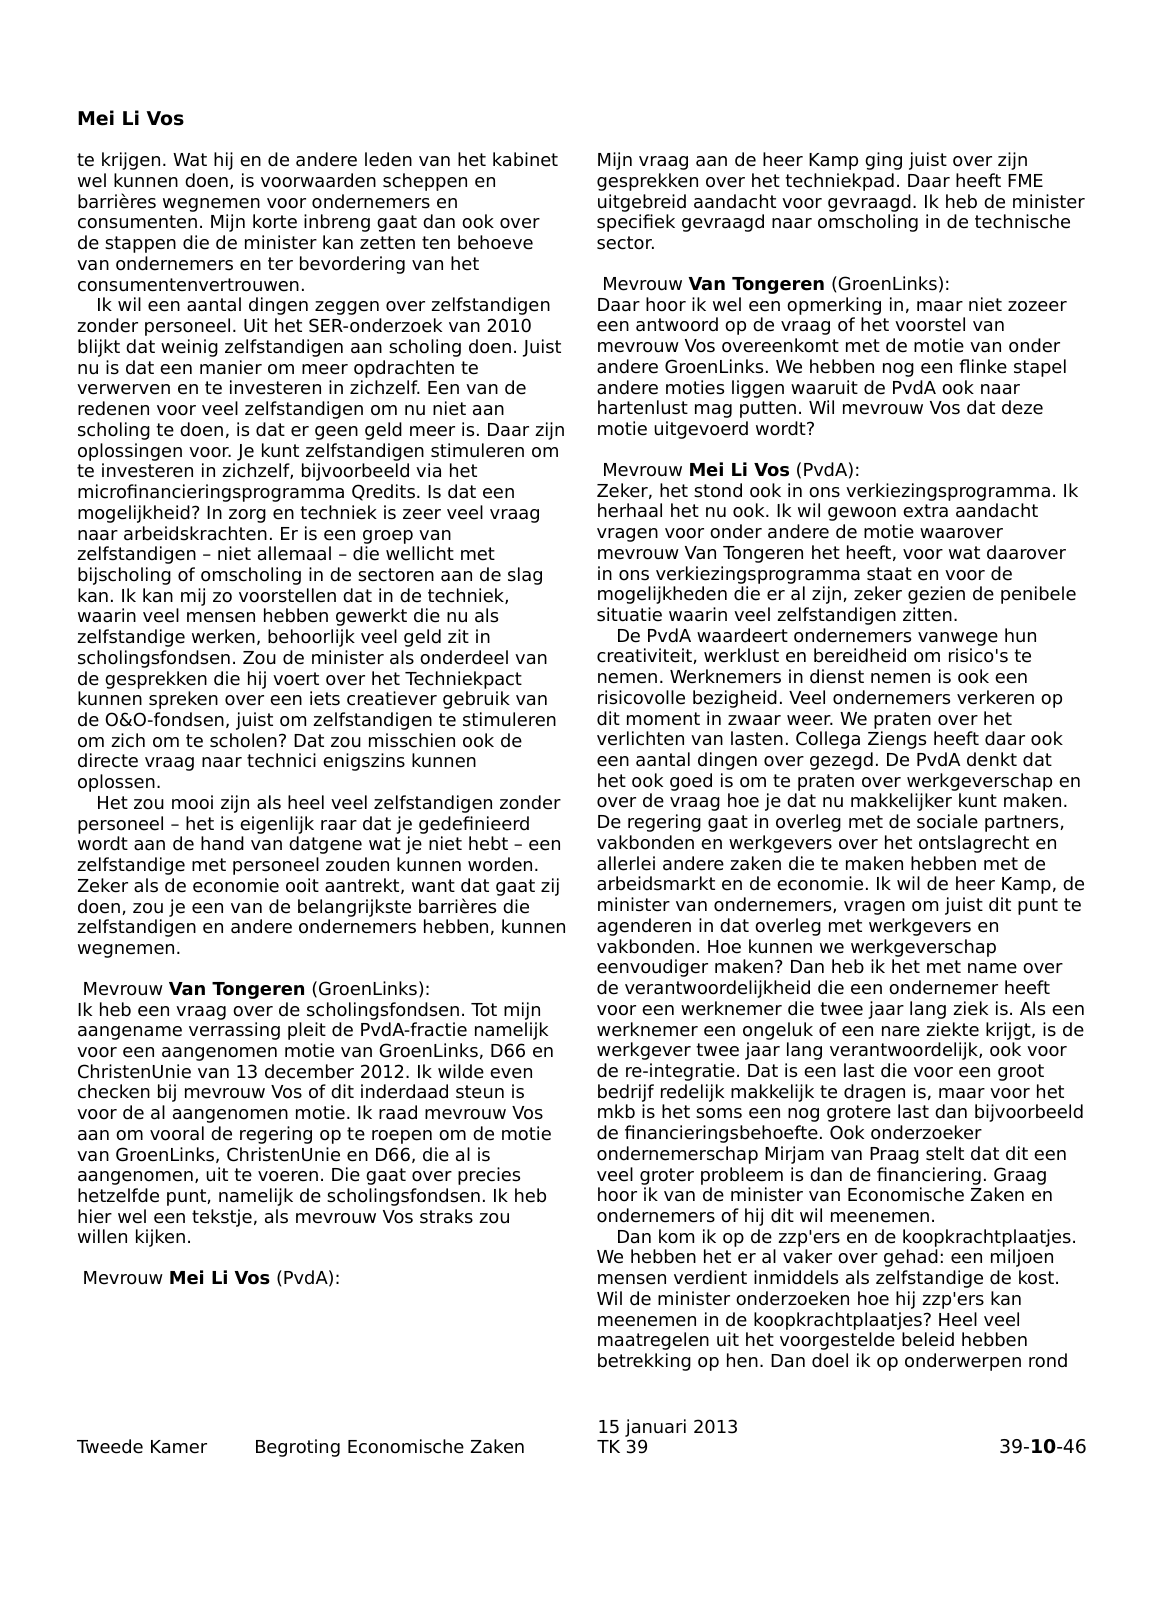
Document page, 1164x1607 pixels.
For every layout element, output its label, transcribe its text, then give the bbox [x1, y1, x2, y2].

text Het zou mooi zijn als heel veel zelfstandigen zonder personeel – het is eigenlijk raar dat je gedefinieerd wordt aan de hand van datgene wat je niet hebt – een zelfstandige met personeel zouden kunnen worden. Zeker als de economie ooit aantrekt, want dat gaat zij doen, zou je een van de belangrijkste barrières die zelfstandigen en andere ondernemers hebben, kunnen wegnemen. [77, 793, 567, 959]
text Ik heb een vraag over de scholingsfondsen. Tot mijn aangename verrassing pleit de PvdA-fractie namelijk voor een aangenomen motie van GroenLinks, D66 en ChristenUnie van 13 december 2012. Ik wilde even checken bij mevrouw Vos of dit inderdaad steun is voor de al aangenomen motie. Ik raad mevrouw Vos aan om vooral de regering op te roepen om de motie van GroenLinks, ChristenUnie en D66, die al is aangenomen, uit te voeren. Die gaat over precies hetzelfde punt, namelijk de scholingsfondsen. Ik heb hier wel een tekstje, als mevrouw Vos straks zou willen kijken. [77, 999, 567, 1248]
text Dan kom ik op de zzp'ers en de koopkrachtplaatjes. We hebben het er al vaker over gehad: een miljoen mensen verdient inmiddels als zelfstandige de kost. Wil de minister onderzoeken hoe hij zzp'ers kan meenemen in de koopkrachtplaatjes? Heel veel maatregelen uit het voorgestelde beleid hebben betrekking op hen. Dan doel ik op onderwerpen rond [596, 1227, 1087, 1372]
text Daar hoor ik wel een opmerking in, maar niet zozeer een antwoord op de vraag of het voorstel van mevrouw Vos overeenkomt met de motie van onder andere GroenLinks. We hebben nog een flinke stapel andere moties liggen waaruit de PvdA ook naar hartenlust mag putten. Wil mevrouw Vos dat deze motie uitgevoerd wordt? [596, 294, 1087, 440]
text Mijn vraag aan de heer Kamp ging juist over zijn gesprekken over het techniekpad. Daar heeft FME uitgebreid aandacht voor gevraagd. Ik heb de minister specifiek gevraagd naar omscholing in de technische sector. [596, 150, 1087, 254]
text De PvdA waardeert ondernemers vanwege hun creativiteit, werklust en bereidheid om risico's te nemen. Werknemers in dienst nemen is ook een risicovolle bezigheid. Veel ondernemers verkeren op dit moment in zwaar weer. We praten over het verlichten van lasten. Collega Ziengs heeft daar ook een aantal dingen over gezegd. De PvdA denkt dat het ook goed is om te praten over werkgeverschap en over de vraag hoe je dat nu makkelijker kunt maken. De regering gaat in overleg met de sociale partners, vakbonden en werkgevers over het ontslagrecht en allerlei andere zaken die te maken hebben met de arbeidsmarkt en de economie. Ik wil de heer Kamp, de minister van ondernemers, vragen om juist dit punt te agenderen in dat overleg met werkgevers en vakbonden. Hoe kunnen we werkgeverschap eenvoudiger maken? Dan heb ik het met name over de verantwoordelijkheid die een ondernemer heeft voor een werknemer die twee jaar lang ziek is. Als een werknemer een ongeluk of een nare ziekte krijgt, is de werkgever twee jaar lang verantwoordelijk, ook voor de re-integratie. Dat is een last die voor een groot bedrijf redelijk makkelijk te dragen is, maar voor het mkb is het soms een nog grotere last dan bijvoorbeeld de financieringsbehoefte. Ook onderzoeker ondernemerschap Mirjam van Praag stelt dat dit een veel groter probleem is dan de financiering. Graag hoor ik van de minister van Economische Zaken en ondernemers of hij dit wil meenemen. [596, 626, 1087, 1227]
text Mevrouw Mei Li Vos (PvdA): [77, 1268, 567, 1289]
text Mevrouw Mei Li Vos (PvdA): [596, 460, 1087, 480]
text Ik wil een aantal dingen zeggen over zelfstandigen zonder personeel. Uit het SER-onderzoek van 2010 blijkt dat weinig zelfstandigen aan scholing doen. Juist nu is dat een manier om meer opdrachten te verwerven en te investeren in zichzelf. Een van de redenen voor veel zelfstandigen om nu niet aan scholing te doen, is dat er geen geld meer is. Daar zijn oplossingen voor. Je kunt zelfstandigen stimuleren om te investeren in zichzelf, bijvoorbeeld via het microfinancieringsprogramma Qredits. Is dat een mogelijkheid? In zorg en techniek is zeer veel vraag naar arbeidskrachten. Er is een groep van zelfstandigen – niet allemaal – die wellicht met bijscholing of omscholing in de sectoren aan de slag kan. Ik kan mij zo voorstellen dat in de techniek, waarin veel mensen hebben gewerkt die nu als zelfstandige werken, behoorlijk veel geld zit in scholingsfondsen. Zou de minister als onderdeel van de gesprekken die hij voert over het Techniekpact kunnen spreken over een iets creatiever gebruik van de O&O-fondsen, juist om zelfstandigen te stimuleren om zich om te scholen? Dat zou misschien ook de directe vraag naar technici enigszins kunnen oplossen. [77, 295, 567, 793]
text Mevrouw Van Tongeren (GroenLinks): [77, 979, 567, 999]
text te krijgen. Wat hij en de andere leden van het kabinet wel kunnen doen, is voorwaarden scheppen en barrières wegnemen voor ondernemers en consumenten. Mijn korte inbreng gaat dan ook over de stappen die de minister kan zetten ten behoeve van ondernemers en ter bevordering van het consumentenvertrouwen. [77, 150, 567, 295]
text Mevrouw Van Tongeren (GroenLinks): [596, 274, 1087, 294]
text Zeker, het stond ook in ons verkiezingsprogramma. Ik herhaal het nu ook. Ik wil gewoon extra aandacht vragen voor onder andere de motie waarover mevrouw Van Tongeren het heeft, voor wat daarover in ons verkiezingsprogramma staat en voor de mogelijkheden die er al zijn, zeker gezien de penibele situatie waarin veel zelfstandigen zitten. [596, 480, 1087, 626]
